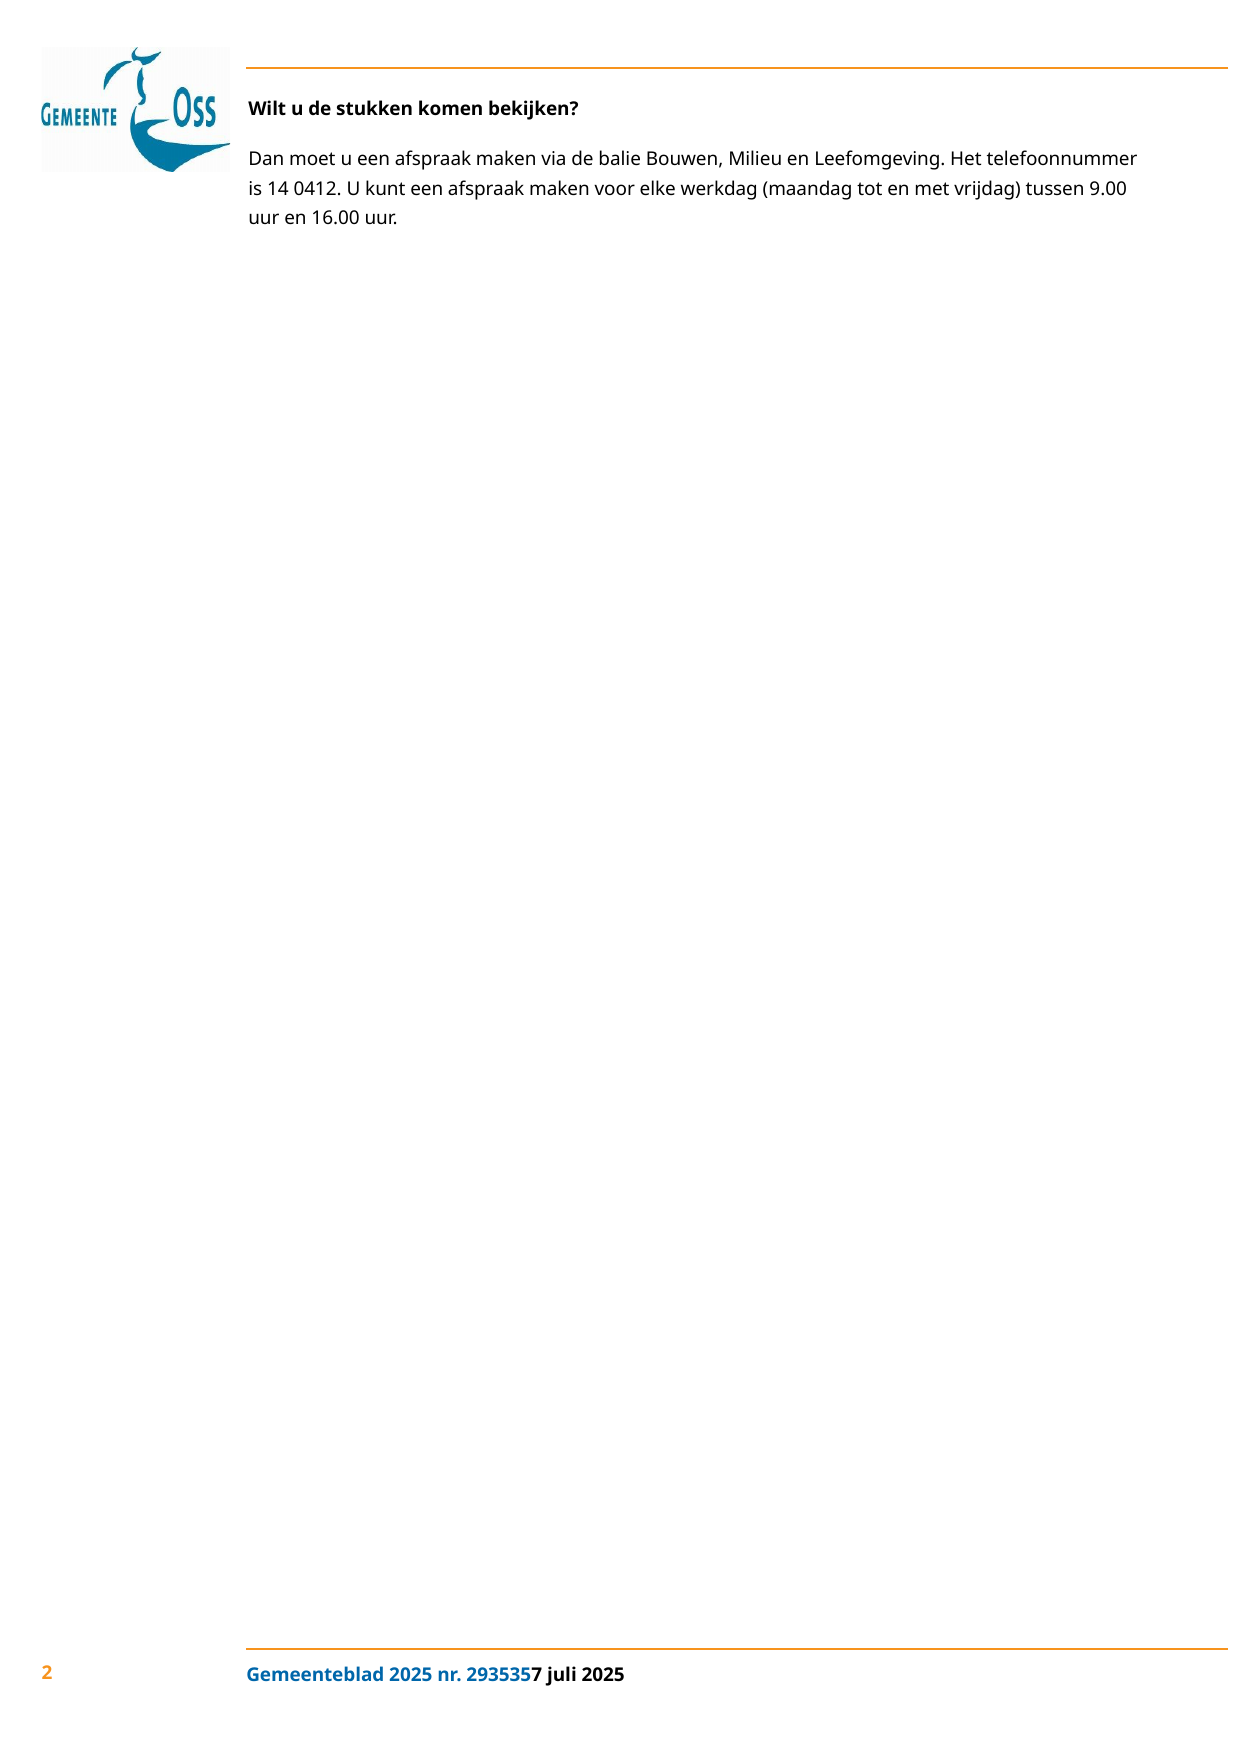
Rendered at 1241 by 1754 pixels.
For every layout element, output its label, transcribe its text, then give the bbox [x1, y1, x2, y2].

picture [41, 47, 231, 172]
text Wilt u de stukken komen bekijken? [248, 95, 1152, 121]
text Dan moet u een afspraak maken via de balie Bouwen, Milieu en Leefomgeving. Het telefoonnummer is 14 0412. U kunt een afspraak maken voor elke werkdag (maandag tot en met vrijdag) tussen 9.00 uur en 16.00 uur. [248, 145, 1152, 230]
